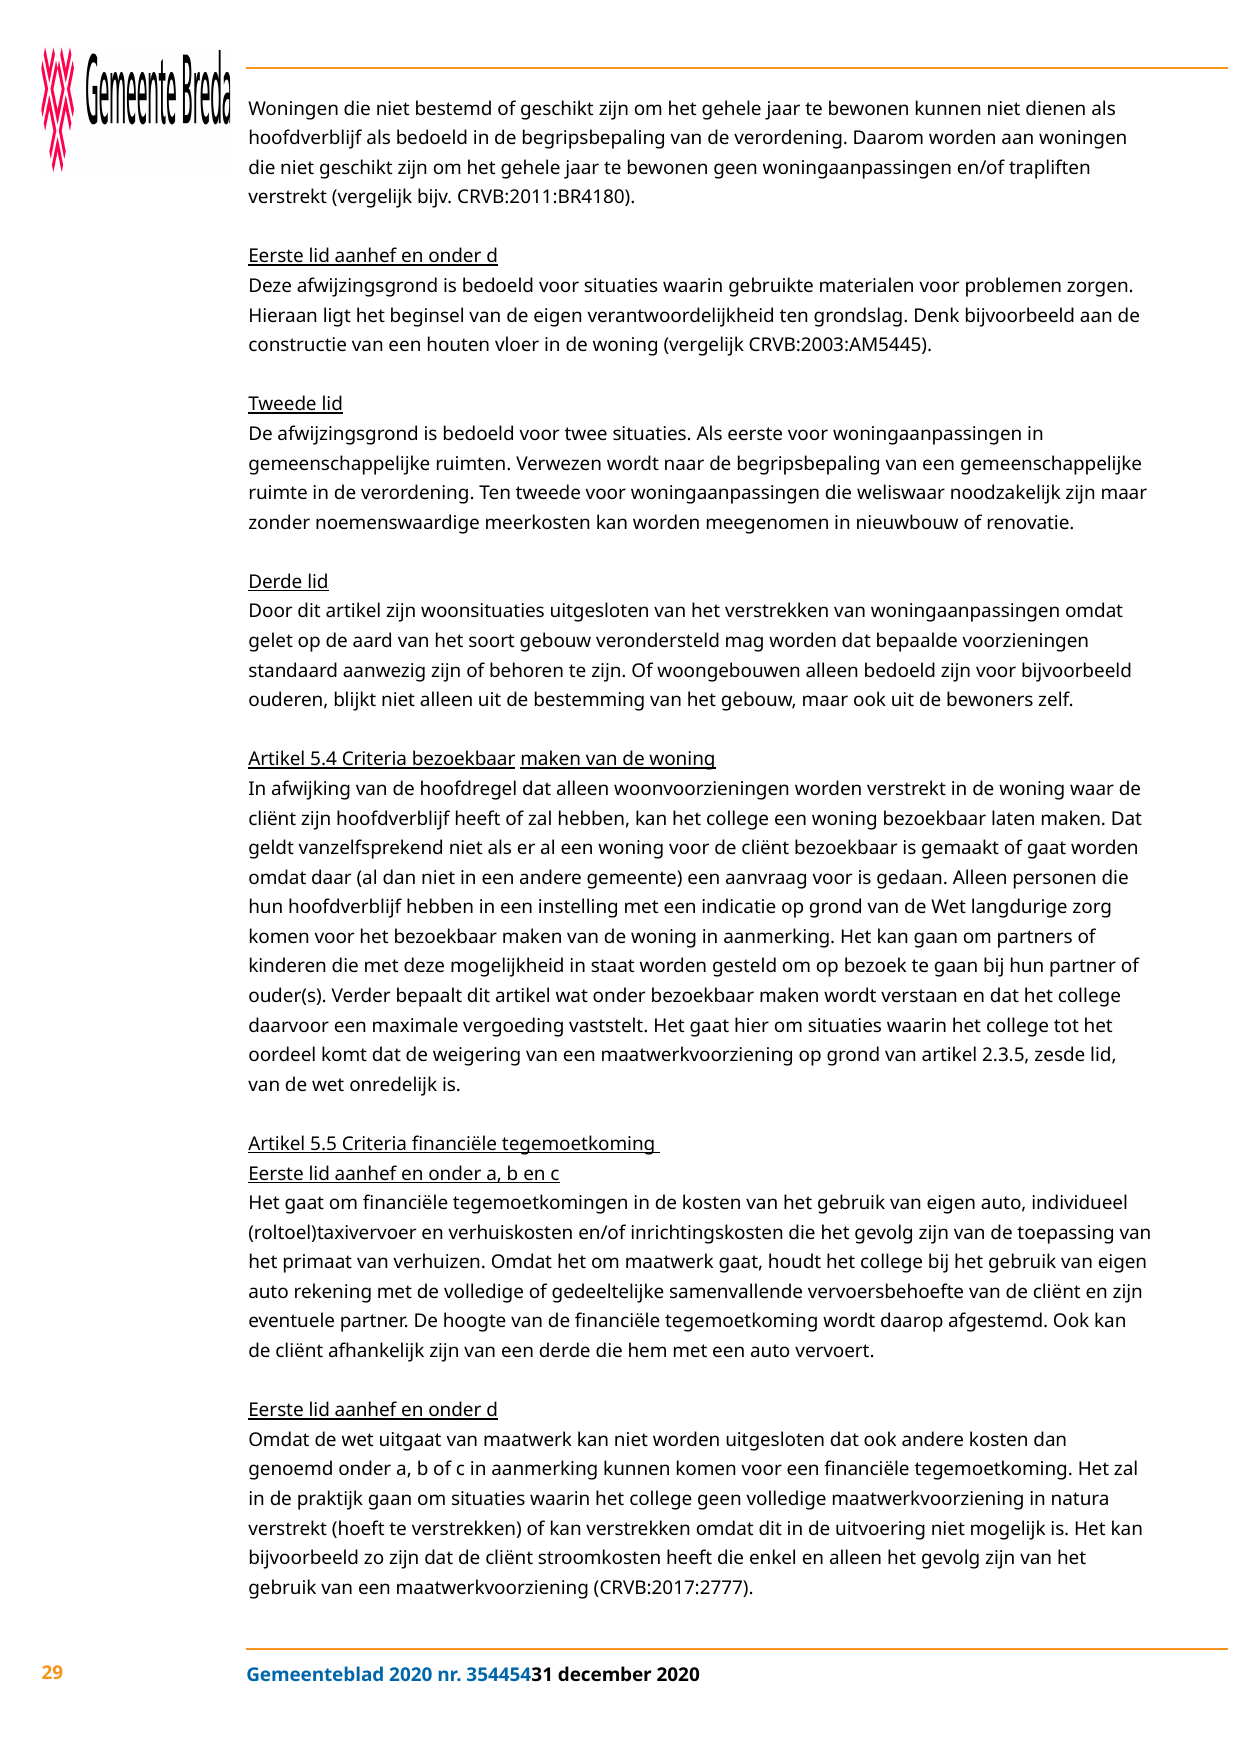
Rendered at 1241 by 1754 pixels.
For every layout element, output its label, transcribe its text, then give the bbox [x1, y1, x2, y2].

text In afwijking van de hoofdregel dat alleen woonvoorzieningen worden verstrekt in de woning waar de cliënt zijn hoofdverblijf heeft of zal hebben, kan het college een woning bezoekbaar laten maken. Dat geldt vanzelfsprekend niet als er al een woning voor de cliënt bezoekbaar is gemaakt of gaat worden omdat daar (al dan niet in een andere gemeente) een aanvraag voor is gedaan. Alleen personen die hun hoofdverblijf hebben in een instelling met een indicatie op grond van de Wet langdurige zorg komen voor het bezoekbaar maken van de woning in aanmerking. Het kan gaan om partners of kinderen die met deze mogelijkheid in staat worden gesteld om op bezoek te gaan bij hun partner of ouder(s). Verder bepaalt dit artikel wat onder bezoekbaar maken wordt verstaan en dat het college daarvoor een maximale vergoeding vaststelt. Het gaat hier om situaties waarin het college tot het oordeel komt dat de weigering van een maatwerkvoorziening op grond van artikel 2.3.5, zesde lid, van de wet onredelijk is. [248, 775, 1152, 1097]
text Derde lid [248, 568, 1152, 594]
text Omdat de wet uitgaat van maatwerk kan niet worden uitgesloten dat ook andere kosten dan genoemd onder a, b of c in aanmerking kunnen komen voor een financiële tegemoetkoming. Het zal in de praktijk gaan om situaties waarin het college geen volledige maatwerkvoorziening in natura verstrekt (hoeft te verstrekken) of kan verstrekken omdat dit in de uitvoering niet mogelijk is. Het kan bijvoorbeeld zo zijn dat de cliënt stroomkosten heeft die enkel en alleen het gevolg zijn van het gebruik van een maatwerkvoorziening (CRVB:2017:2777). [248, 1426, 1152, 1600]
text Deze afwijzingsgrond is bedoeld voor situaties waarin gebruikte materialen voor problemen zorgen. Hieraan ligt het beginsel van de eigen verantwoordelijkheid ten grondslag. Denk bijvoorbeeld aan de constructie van een houten vloer in de woning (vergelijk CRVB:2003:AM5445). [248, 272, 1152, 357]
picture [41, 47, 231, 172]
text Artikel 5.5 Criteria financiële tegemoetkoming [248, 1130, 1152, 1156]
text Eerste lid aanhef en onder d [248, 243, 1152, 268]
text Tweede lid [248, 391, 1152, 416]
text De afwijzingsgrond is bedoeld voor twee situaties. Als eerste voor woningaanpassingen in gemeenschappelijke ruimten. Verwezen wordt naar de begripsbepaling van een gemeenschappelijke ruimte in de verordening. Ten tweede voor woningaanpassingen die weliswaar noodzakelijk zijn maar zonder noemenswaardige meerkosten kan worden meegenomen in nieuwbouw of renovatie. [248, 420, 1152, 535]
text Eerste lid aanhef en onder d [248, 1396, 1152, 1422]
text Eerste lid aanhef en onder a, b en c [248, 1160, 1152, 1186]
text Het gaat om financiële tegemoetkomingen in de kosten van het gebruik van eigen auto, individueel (roltoel)taxivervoer en verhuiskosten en/of inrichtingskosten die het gevolg zijn van de toepassing van het primaat van verhuizen. Omdat het om maatwerk gaat, houdt het college bij het gebruik van eigen auto rekening met de volledige of gedeeltelijke samenvallende vervoersbehoefte van de cliënt en zijn eventuele partner. De hoogte van de financiële tegemoetkoming wordt daarop afgestemd. Ook kan de cliënt afhankelijk zijn van een derde die hem met een auto vervoert. [248, 1189, 1152, 1363]
text Door dit artikel zijn woonsituaties uitgesloten van het verstrekken van woningaanpassingen omdat gelet op de aard van het soort gebouw verondersteld mag worden dat bepaalde voorzieningen standaard aanwezig zijn of behoren te zijn. Of woongebouwen alleen bedoeld zijn voor bijvoorbeeld ouderen, blijkt niet alleen uit de bestemming van het gebouw, maar ook uit de bewoners zelf. [248, 598, 1152, 712]
text Woningen die niet bestemd of geschikt zijn om het gehele jaar te bewonen kunnen niet dienen als hoofdverblijf als bedoeld in de begripsbepaling van de verordening. Daarom worden aan woningen die niet geschikt zijn om het gehele jaar te bewonen geen woningaanpassingen en/of trapliften verstrekt (vergelijk bijv. CRVB:2011:BR4180). [248, 95, 1152, 209]
text Artikel 5.4 Criteria bezoekbaar maken van de woning [248, 746, 1152, 771]
